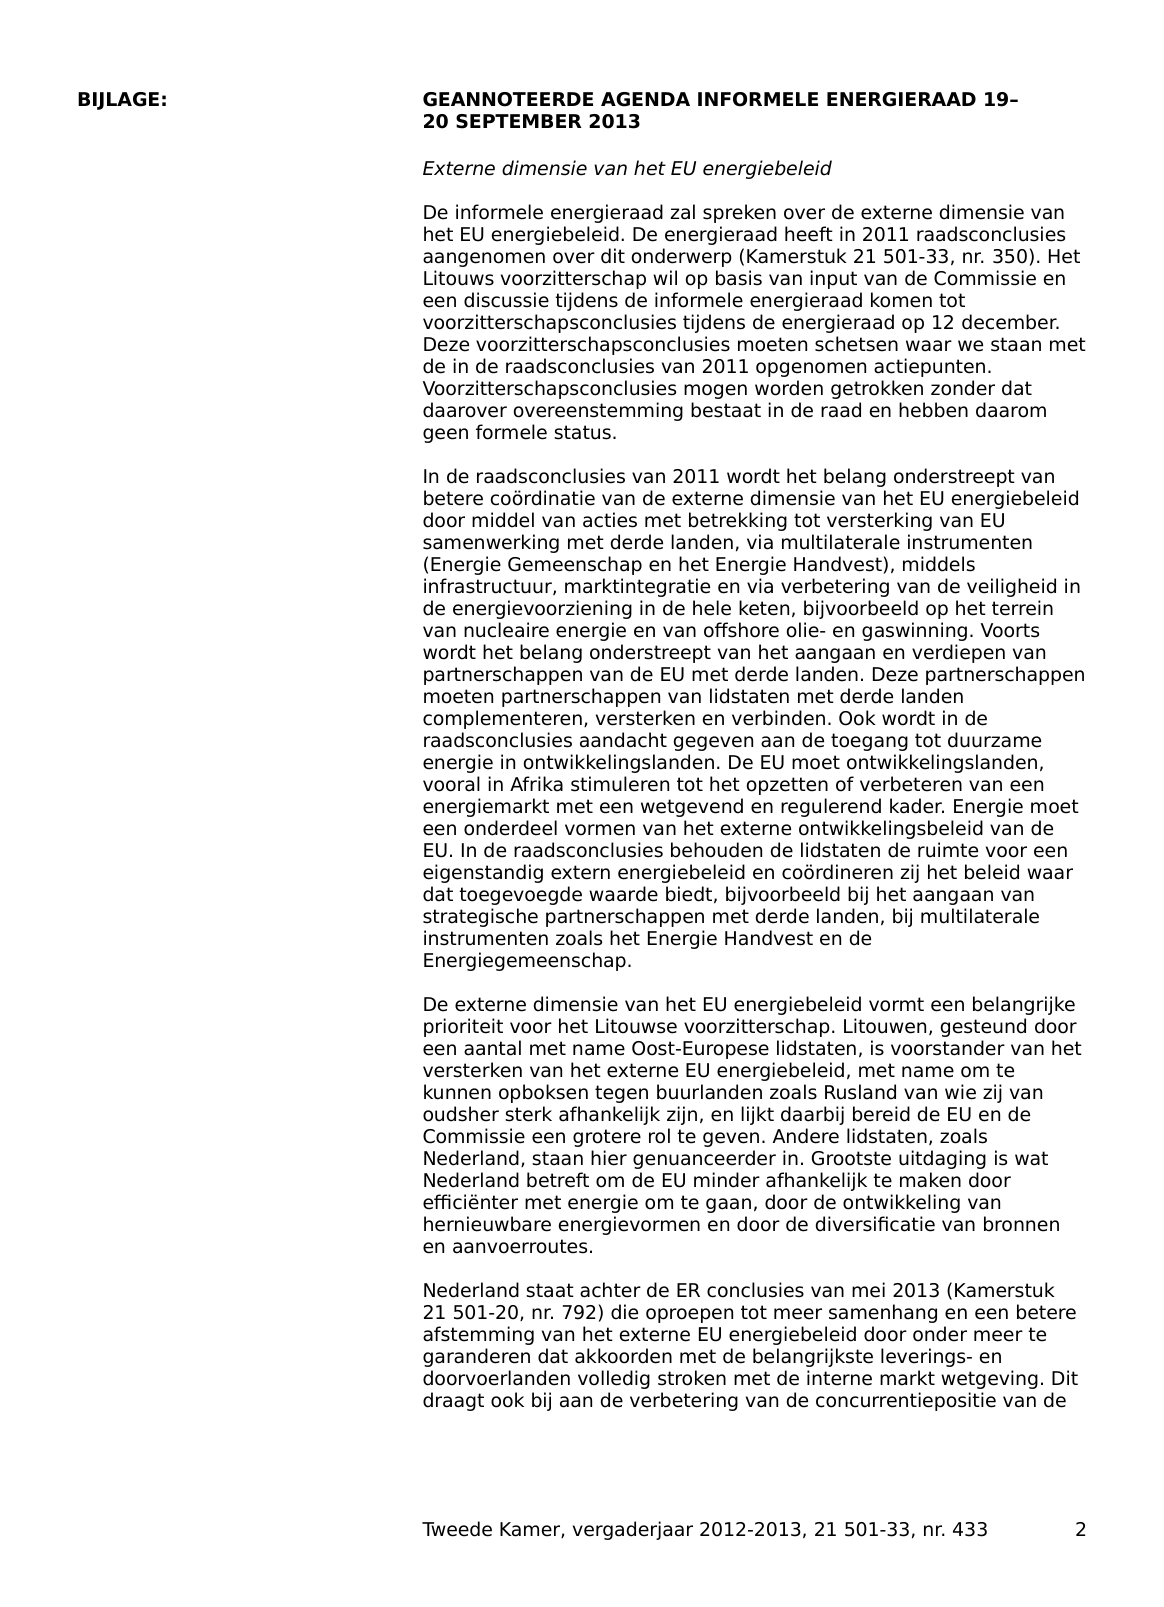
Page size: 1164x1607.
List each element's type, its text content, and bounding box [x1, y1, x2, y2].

text De informele energieraad zal spreken over de externe dimensie van het EU energiebeleid. De energieraad heeft in 2011 raadsconclusies aangenomen over dit onderwerp (Kamerstuk 21 501-33, nr. 350). Het Litouws voorzitterschap wil op basis van input van de Commissie en een discussie tijdens de informele energieraad komen tot voorzitterschapsconclusies tijdens de energieraad op 12 december. Deze voorzitterschapsconclusies moeten schetsen waar we staan met de in de raadsconclusies van 2011 opgenomen actiepunten. Voorzitterschapsconclusies mogen worden getrokken zonder dat daarover overeenstemming bestaat in de raad en hebben daarom geen formele status. [422, 202, 1087, 444]
text In de raadsconclusies van 2011 wordt het belang onderstreept van betere coördinatie van de externe dimensie van het EU energiebeleid door middel van acties met betrekking tot versterking van EU samenwerking met derde landen, via multilaterale instrumenten (Energie Gemeenschap en het Energie Handvest), middels infrastructuur, marktintegratie en via verbetering van de veiligheid in de energievoorziening in de hele keten, bijvoorbeeld op het terrein van nucleaire energie en van offshore olie- en gaswinning. Voorts wordt het belang onderstreept van het aangaan en verdiepen van partnerschappen van de EU met derde landen. Deze partnerschappen moeten partnerschappen van lidstaten met derde landen complementeren, versterken en verbinden. Ook wordt in de raadsconclusies aandacht gegeven aan de toegang tot duurzame energie in ontwikkelingslanden. De EU moet ontwikkelingslanden, vooral in Afrika stimuleren tot het opzetten of verbeteren van een energiemarkt met een wetgevend en regulerend kader. Energie moet een onderdeel vormen van het externe ontwikkelingsbeleid van de EU. In de raadsconclusies behouden de lidstaten de ruimte voor een eigenstandig extern energiebeleid en coördineren zij het beleid waar dat toegevoegde waarde biedt, bijvoorbeeld bij het aangaan van strategische partnerschappen met derde landen, bij multilaterale instrumenten zoals het Energie Handvest en de Energiegemeenschap. [422, 466, 1087, 972]
subtitle Externe dimensie van het EU energiebeleid [422, 158, 1087, 180]
subtitle BIJLAGE: GEANNOTEERDE AGENDA INFORMELE ENERGIERAAD 19–20 SEPTEMBER 2013 [77, 89, 1087, 133]
text Nederland staat achter de ER conclusies van mei 2013 (Kamerstuk 21 501-20, nr. 792) die oproepen tot meer samenhang en een betere afstemming van het externe EU energiebeleid door onder meer te garanderen dat akkoorden met de belangrijkste leverings- en doorvoerlanden volledig stroken met de interne markt wetgeving. Dit draagt ook bij aan de verbetering van de concurrentiepositie van de [422, 1280, 1087, 1412]
text De externe dimensie van het EU energiebeleid vormt een belangrijke prioriteit voor het Litouwse voorzitterschap. Litouwen, gesteund door een aantal met name Oost-Europese lidstaten, is voorstander van het versterken van het externe EU energiebeleid, met name om te kunnen opboksen tegen buurlanden zoals Rusland van wie zij van oudsher sterk afhankelijk zijn, en lijkt daarbij bereid de EU en de Commissie een grotere rol te geven. Andere lidstaten, zoals Nederland, staan hier genuanceerder in. Grootste uitdaging is wat Nederland betreft om de EU minder afhankelijk te maken door efficiënter met energie om te gaan, door de ontwikkeling van hernieuwbare energievormen en door de diversificatie van bronnen en aanvoerroutes. [422, 994, 1087, 1258]
